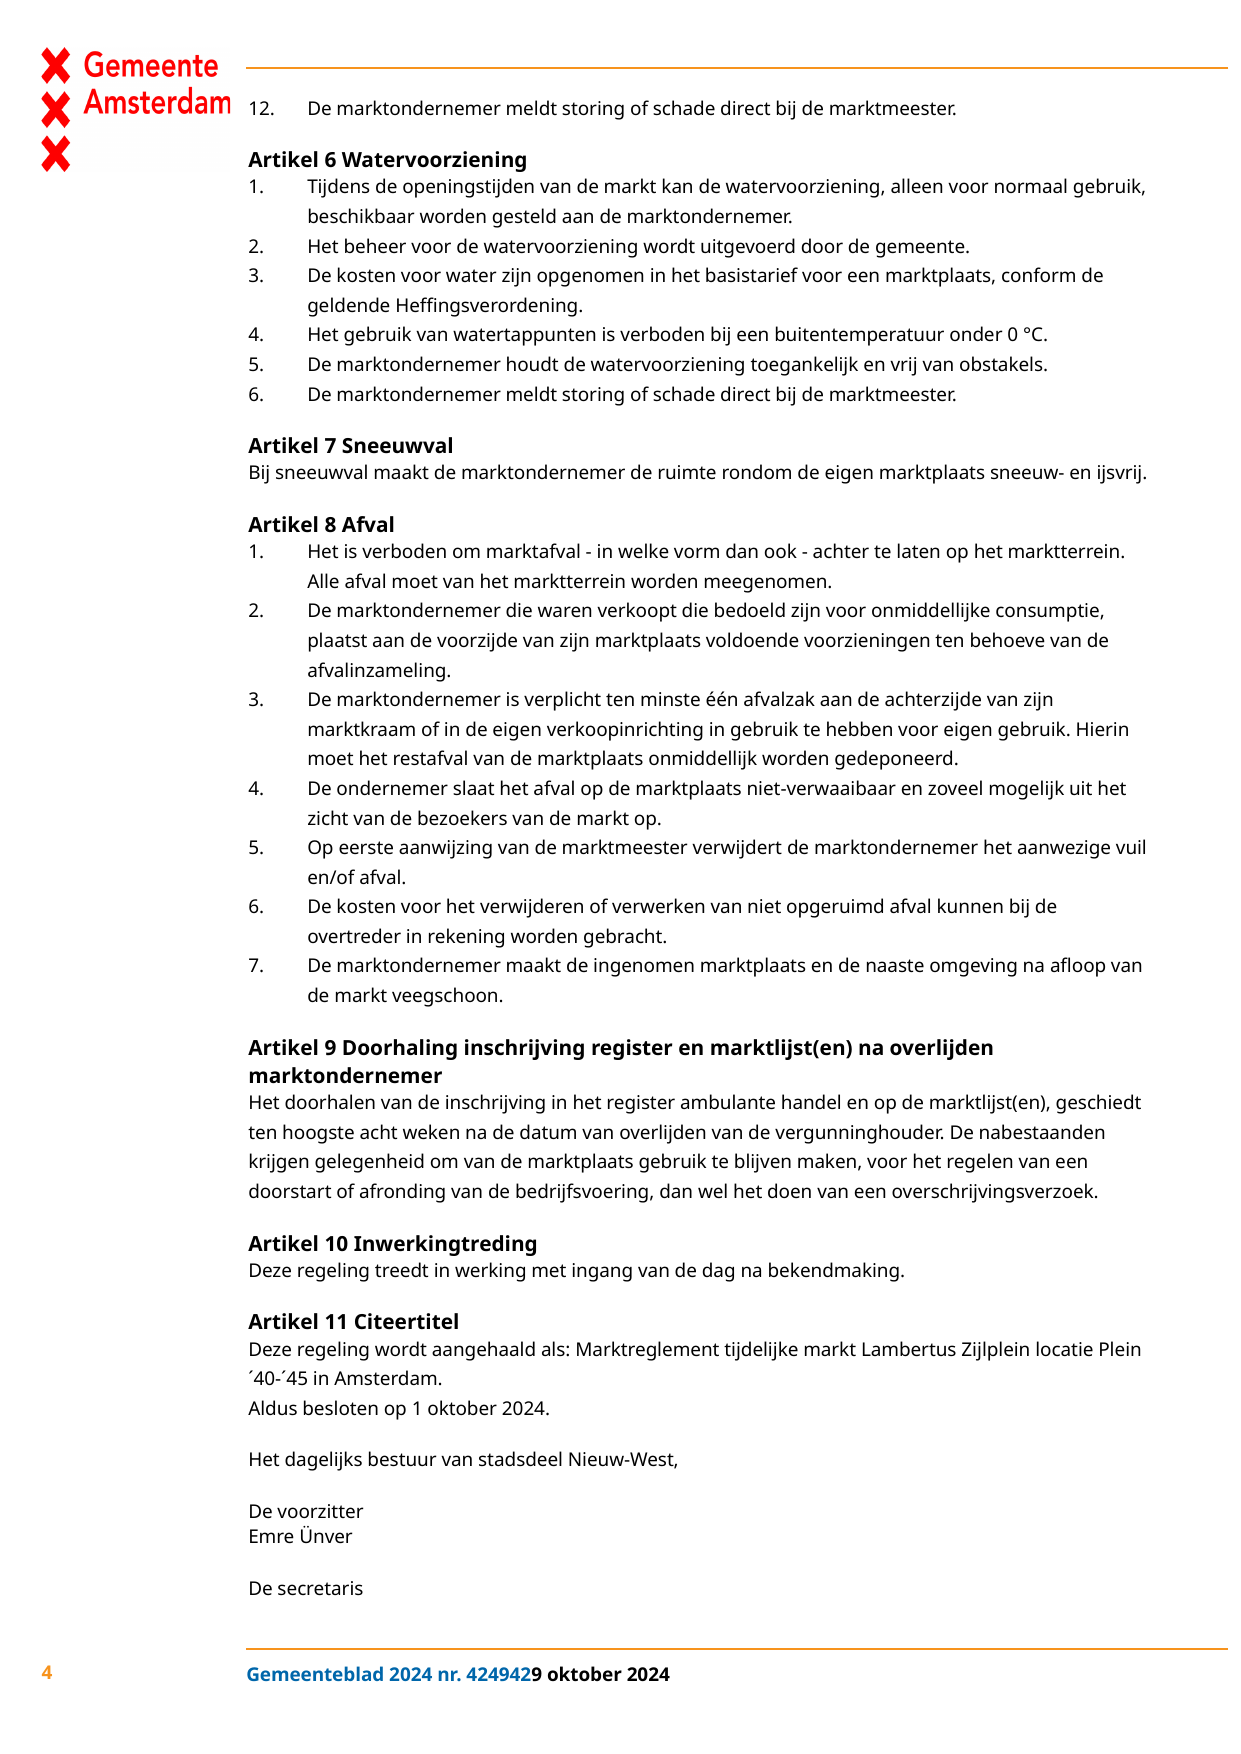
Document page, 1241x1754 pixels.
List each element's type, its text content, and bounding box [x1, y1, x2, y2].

text Artikel 10 Inwerkingtreding [248, 1229, 1152, 1257]
list Het beheer voor de watervoorziening wordt uitgevoerd door de gemeente. [248, 233, 1152, 258]
text Artikel 9 Doorhaling inschrijving register en marktlijst(en) na overlijden marktondernemer [248, 1033, 1152, 1089]
picture [41, 47, 231, 172]
text Deze regeling wordt aangehaald als: Marktreglement tijdelijke markt Lambertus Zijlplein locatie Plein ´40-´45 in Amsterdam. [248, 1336, 1152, 1391]
text De secretaris [248, 1575, 1152, 1601]
list Tijdens de openingstijden van de markt kan de watervoorziening, alleen voor normaal gebruik, beschikbaar worden gesteld aan de marktondernemer. [248, 174, 1152, 229]
text Deze regeling treedt in werking met ingang van de dag na bekendmaking. [248, 1257, 1152, 1283]
text Emre Ünver [248, 1524, 1152, 1549]
text Het doorhalen van de inschrijving in het register ambulante handel en op de marktlijst(en), geschiedt ten hoogste acht weken na de datum van overlijden van de vergunninghouder. De nabestaanden krijgen gelegenheid om van de marktplaats gebruik te blijven maken, voor het regelen van een doorstart of afronding van de bedrijfsvoering, dan wel het doen van een overschrijvingsverzoek. [248, 1089, 1152, 1204]
list De marktondernemer maakt de ingenomen marktplaats en de naaste omgeving na afloop van de markt veegschoon. [248, 953, 1152, 1008]
list De ondernemer slaat het afval op de marktplaats niet-verwaaibaar en zoveel mogelijk uit het zicht van de bezoekers van de markt op. [248, 775, 1152, 830]
text Aldus besloten op 1 oktober 2024. [248, 1395, 1152, 1421]
list Het is verboden om marktafval - in welke vorm dan ook - achter te laten op het marktterrein. Alle afval moet van het marktterrein worden meegenomen. [248, 538, 1152, 594]
text Artikel 11 Citeertitel [248, 1307, 1152, 1336]
list Op eerste aanwijzing van de marktmeester verwijdert de marktondernemer het aanwezige vuil en/of afval. [248, 834, 1152, 889]
text Het dagelijks bestuur van stadsdeel Nieuw-West, [248, 1447, 1152, 1472]
text Bij sneeuwval maakt de marktondernemer de ruimte rondom de eigen marktplaats sneeuw- en ijsvrij. [248, 459, 1152, 485]
text Artikel 7 Sneeuwval [248, 431, 1152, 459]
list De marktondernemer meldt storing of schade direct bij de marktmeester. [248, 381, 1152, 406]
text Artikel 6 Watervoorziening [248, 145, 1152, 174]
list De kosten voor het verwijderen of verwerken van niet opgeruimd afval kunnen bij de overtreder in rekening worden gebracht. [248, 893, 1152, 949]
list Het gebruik van watertappunten is verboden bij een buitentemperatuur onder 0 °C. [248, 322, 1152, 347]
list De kosten voor water zijn opgenomen in het basistarief voor een marktplaats, conform de geldende Heffingsverordening. [248, 262, 1152, 318]
list De marktondernemer die waren verkoopt die bedoeld zijn voor onmiddellijke consumptie, plaatst aan de voorzijde van zijn marktplaats voldoende voorzieningen ten behoeve van de afvalinzameling. [248, 598, 1152, 682]
list De marktondernemer is verplicht ten minste één afvalzak aan de achterzijde van zijn marktkraam of in de eigen verkoopinrichting in gebruik te hebben voor eigen gebruik. Hierin moet het restafval van de marktplaats onmiddellijk worden gedeponeerd. [248, 686, 1152, 771]
text Artikel 8 Afval [248, 510, 1152, 538]
list De marktondernemer meldt storing of schade direct bij de marktmeester. [248, 95, 1152, 121]
text De voorzitter [248, 1498, 1152, 1524]
list De marktondernemer houdt de watervoorziening toegankelijk en vrij van obstakels. [248, 351, 1152, 377]
